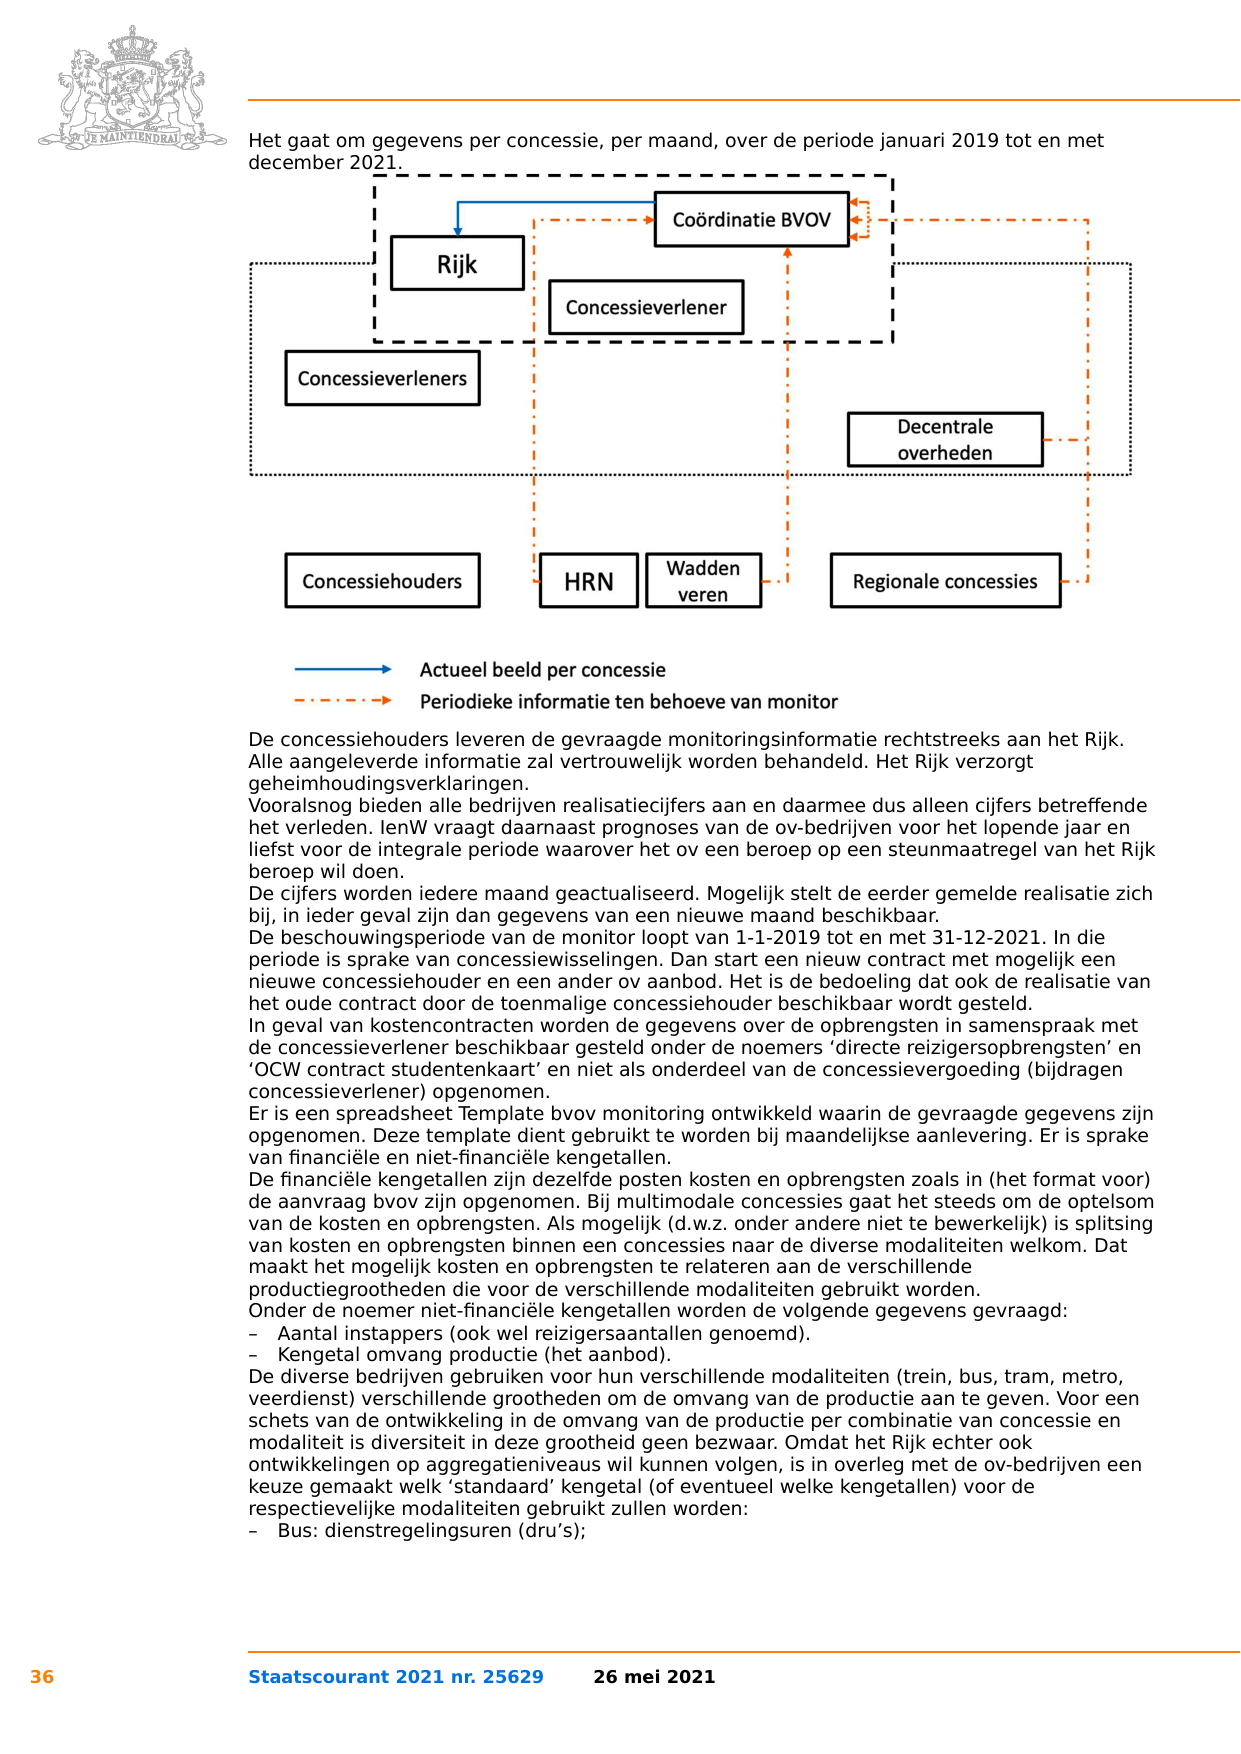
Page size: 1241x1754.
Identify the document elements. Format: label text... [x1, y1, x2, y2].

text Onder de noemer niet-financiële kengetallen worden de volgende gegevens gevraagd: [248, 1300, 1163, 1322]
text In geval van kostencontracten worden de gegevens over de opbrengsten in samenspraak met de concessieverlener beschikbaar gesteld onder de noemers ‘directe reizigersopbrengsten’ en ‘OCW contract studentenkaart’ en niet als onderdeel van de concessievergoeding (bijdragen concessieverlener) opgenomen. [248, 1015, 1163, 1103]
picture [248, 173, 1134, 729]
text Er is een spreadsheet Template bvov monitoring ontwikkeld waarin de gevraagde gegevens zijn opgenomen. Deze template dient gebruikt te worden bij maandelijkse aanlevering. Er is sprake van financiële en niet-financiële kengetallen. [248, 1103, 1163, 1168]
text De beschouwingsperiode van de monitor loopt van 1-1-2019 tot en met 31-12-2021. In die periode is sprake van concessiewisselingen. Dan start een nieuw contract met mogelijk een nieuwe concessiehouder en een ander ov aanbod. Het is de bedoeling dat ook de realisatie van het oude contract door de toenmalige concessiehouder beschikbaar wordt gesteld. [248, 927, 1163, 1015]
text De cijfers worden iedere maand geactualiseerd. Mogelijk stelt de eerder gemelde realisatie zich bij, in ieder geval zijn dan gegevens van een nieuwe maand beschikbaar. [248, 883, 1163, 927]
text Het gaat om gegevens per concessie, per maand, over de periode januari 2019 tot en met december 2021. [248, 130, 1163, 729]
text – Aantal instappers (ook wel reizigersaantallen genoemd). [248, 1322, 1163, 1344]
text – Kengetal omvang productie (het aanbod). [248, 1344, 1163, 1366]
text De concessiehouders leveren de gevraagde monitoringsinformatie rechtstreeks aan het Rijk. Alle aangeleverde informatie zal vertrouwelijk worden behandeld. Het Rijk verzorgt geheimhoudingsverklaringen. [248, 729, 1163, 795]
picture [38, 25, 227, 150]
text Vooralsnog bieden alle bedrijven realisatiecijfers aan en daarmee dus alleen cijfers betreffende het verleden. IenW vraagt daarnaast prognoses van de ov-bedrijven voor het lopende jaar en liefst voor de integrale periode waarover het ov een beroep op een steunmaatregel van het Rijk beroep wil doen. [248, 795, 1163, 883]
text De financiële kengetallen zijn dezelfde posten kosten en opbrengsten zoals in (het format voor) de aanvraag bvov zijn opgenomen. Bij multimodale concessies gaat het steeds om de optelsom van de kosten en opbrengsten. Als mogelijk (d.w.z. onder andere niet te bewerkelijk) is splitsing van kosten en opbrengsten binnen een concessies naar de diverse modaliteiten welkom. Dat maakt het mogelijk kosten en opbrengsten te relateren aan de verschillende productiegrootheden die voor de verschillende modaliteiten gebruikt worden. [248, 1168, 1163, 1300]
text – Bus: dienstregelingsuren (dru’s); [248, 1520, 1163, 1542]
text De diverse bedrijven gebruiken voor hun verschillende modaliteiten (trein, bus, tram, metro, veerdienst) verschillende grootheden om de omvang van de productie aan te geven. Voor een schets van de ontwikkeling in de omvang van de productie per combinatie van concessie en modaliteit is diversiteit in deze grootheid geen bezwaar. Omdat het Rijk echter ook ontwikkelingen op aggregatieniveaus wil kunnen volgen, is in overleg met de ov-bedrijven een keuze gemaakt welk ‘standaard’ kengetal (of eventueel welke kengetallen) voor de respectievelijke modaliteiten gebruikt zullen worden: [248, 1366, 1163, 1520]
